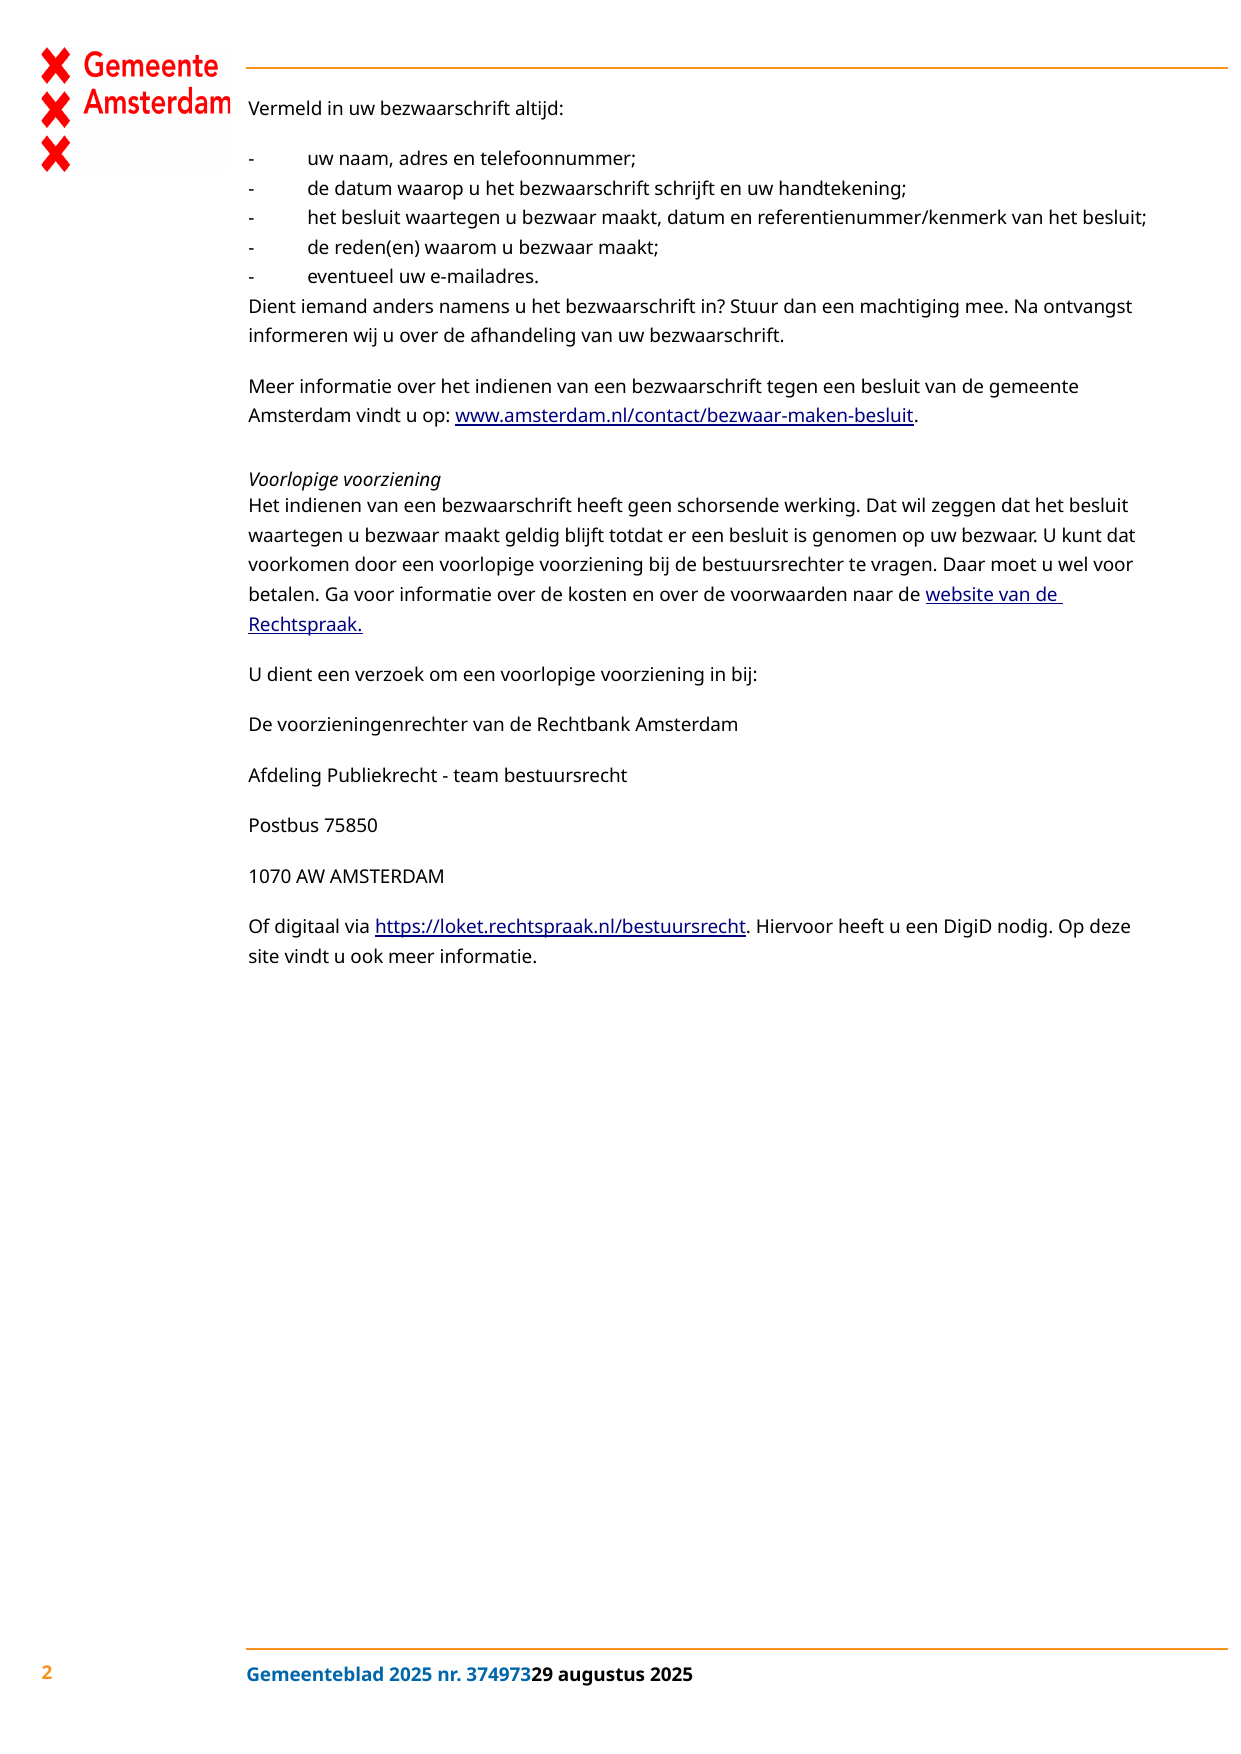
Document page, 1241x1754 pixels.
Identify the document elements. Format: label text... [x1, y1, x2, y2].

text Voorlopige voorziening [248, 467, 1152, 492]
text Dient iemand anders namens u het bezwaarschrift in? Stuur dan een machtiging mee. Na ontvangst informeren wij u over de afhandeling van uw bezwaarschrift. [248, 293, 1152, 348]
text Postbus 75850 [248, 812, 1152, 838]
list de datum waarop u het bezwaarschrift schrijft en uw handtekening; [248, 175, 1152, 201]
text U dient een verzoek om een voorlopige voorziening in bij: [248, 661, 1152, 687]
list de reden(en) waarom u bezwaar maakt; [248, 234, 1152, 260]
text Afdeling Publiekrecht - team bestuursrecht [248, 762, 1152, 788]
list uw naam, adres en telefoonnummer; [248, 145, 1152, 171]
text 1070 AW AMSTERDAM [248, 863, 1152, 888]
text De voorzieningenrechter van de Rechtbank Amsterdam [248, 712, 1152, 737]
list het besluit waartegen u bezwaar maakt, datum en referentienummer/kenmerk van het besluit; [248, 204, 1152, 230]
picture [41, 47, 231, 172]
text Of digitaal via https://loket.rechtspraak.nl/bestuursrecht. Hiervoor heeft u een DigiD nodig. Op deze site vindt u ook meer informatie. [248, 913, 1152, 968]
list eventueel uw e-mailadres. [248, 263, 1152, 289]
text Vermeld in uw bezwaarschrift altijd: [248, 95, 1152, 121]
text Het indienen van een bezwaarschrift heeft geen schorsende werking. Dat wil zeggen dat het besluit waartegen u bezwaar maakt geldig blijft totdat er een besluit is genomen op uw bezwaar. U kunt dat voorkomen door een voorlopige voorziening bij de bestuursrechter te vragen. Daar moet u wel voor betalen. Ga voor informatie over de kosten en over de voorwaarden naar de website van de Rechtspraak. [248, 492, 1152, 636]
text Meer informatie over het indienen van een bezwaarschrift tegen een besluit van de gemeente Amsterdam vindt u op: www.amsterdam.nl/contact/bezwaar-maken-besluit. [248, 373, 1152, 428]
